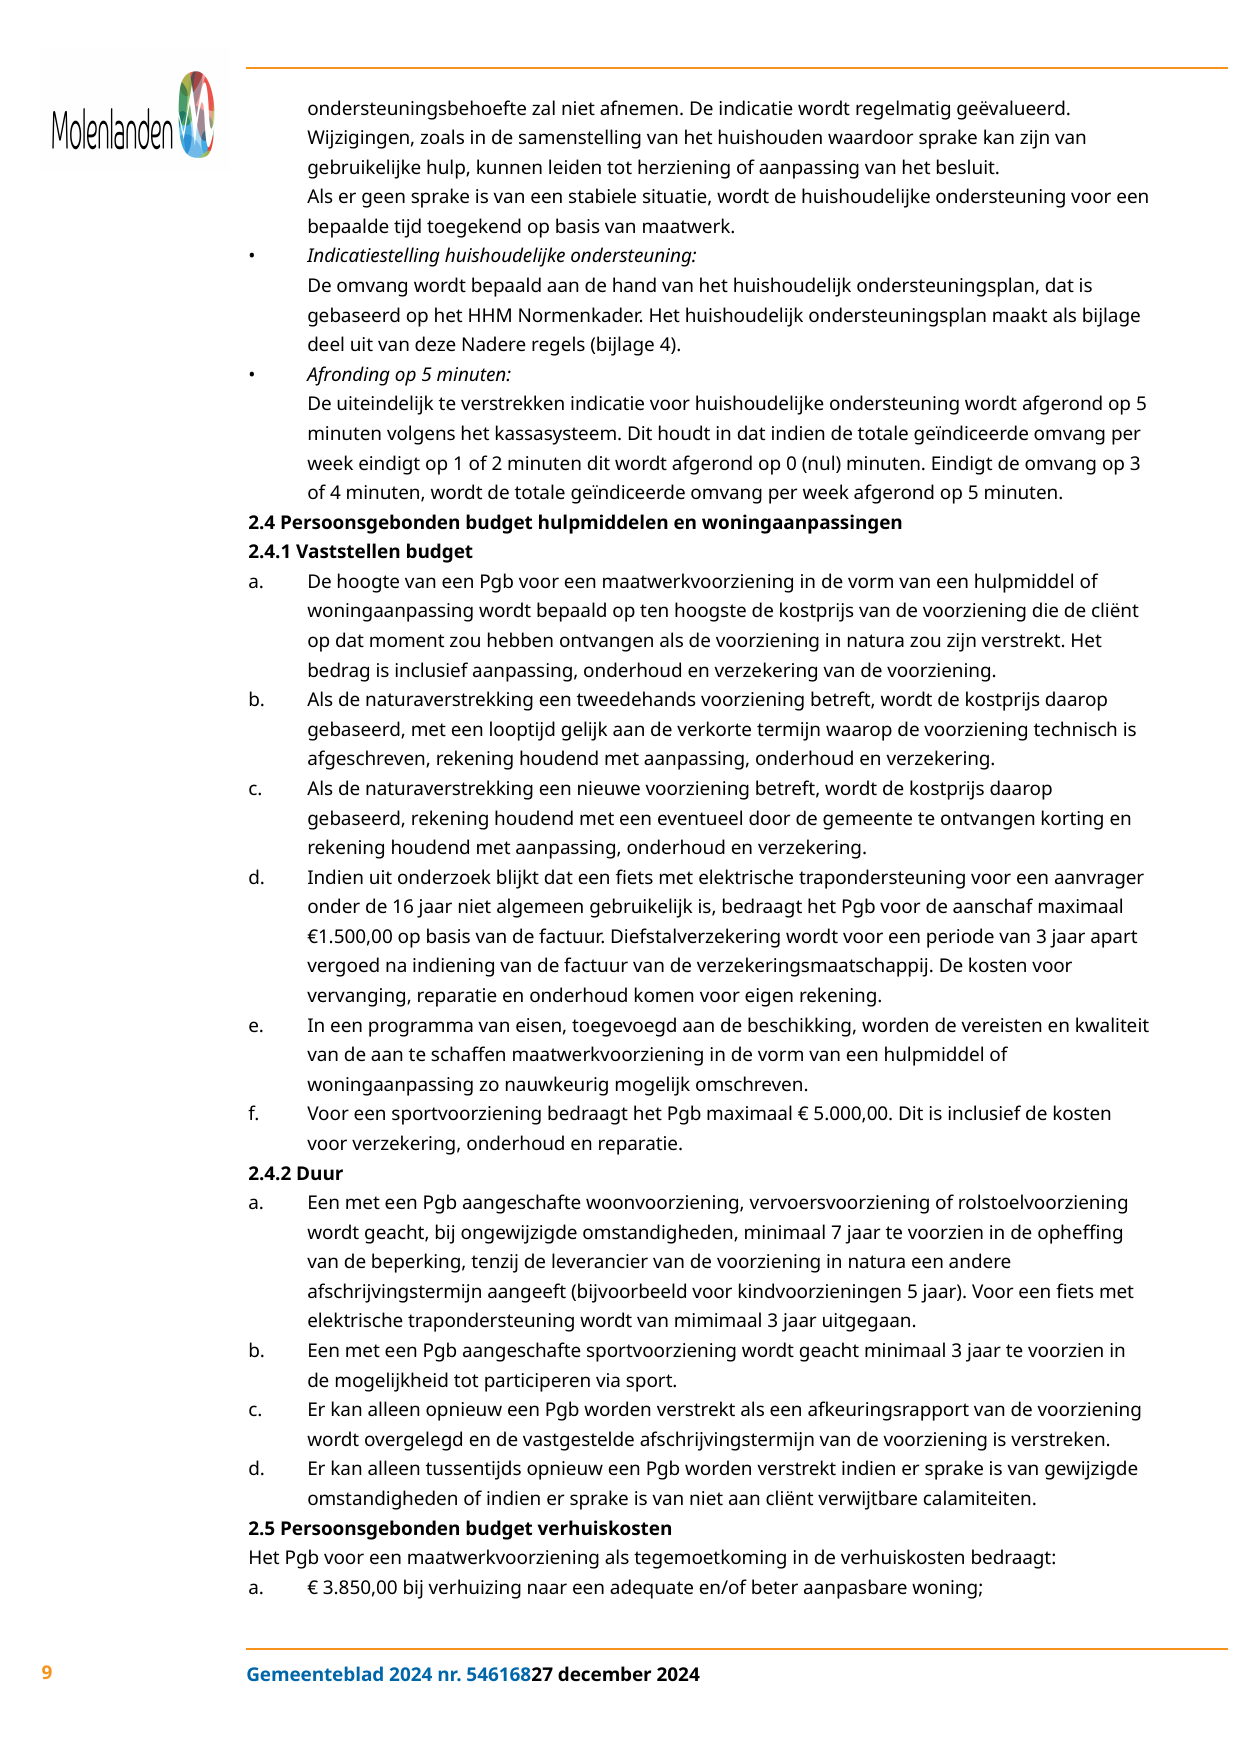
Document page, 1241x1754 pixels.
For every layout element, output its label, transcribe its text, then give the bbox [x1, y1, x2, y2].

list ondersteuningsbehoefte zal niet afnemen. De indicatie wordt regelmatig geëvalueerd. Wijzigingen, zoals in de samenstelling van het huishouden waardoor sprake kan zijn van gebruikelijke hulp, kunnen leiden tot herziening of aanpassing van het besluit. [248, 95, 1152, 180]
list Voor een sportvoorziening bedraagt het Pgb maximaal € 5.000,00. Dit is inclusief de kosten voor verzekering, onderhoud en reparatie. [248, 1101, 1152, 1156]
list In een programma van eisen, toegevoegd aan de beschikking, worden de vereisten en kwaliteit van de aan te schaffen maatwerkvoorziening in de vorm van een hulpmiddel of woningaanpassing zo nauwkeurig mogelijk omschreven. [248, 1012, 1152, 1097]
picture [41, 47, 231, 172]
list Als de naturaverstrekking een tweedehands voorziening betreft, wordt de kostprijs daarop gebaseerd, met een looptijd gelijk aan de verkorte termijn waarop de voorziening technisch is afgeschreven, rekening houdend met aanpassing, onderhoud en verzekering. [248, 686, 1152, 771]
list Indicatiestelling huishoudelijke ondersteuning: [248, 243, 1152, 268]
text 2.5 Persoonsgebonden budget verhuiskosten [248, 1515, 1152, 1541]
list De hoogte van een Pgb voor een maatwerkvoorziening in de vorm van een hulpmiddel of woningaanpassing wordt bepaald op ten hoogste de kostprijs van de voorziening die de cliënt op dat moment zou hebben ontvangen als de voorziening in natura zou zijn verstrekt. Het bedrag is inclusief aanpassing, onderhoud en verzekering van de voorziening. [248, 568, 1152, 683]
list Een met een Pgb aangeschafte sportvoorziening wordt geacht minimaal 3 jaar te voorzien in de mogelijkheid tot participeren via sport. [248, 1337, 1152, 1393]
list Een met een Pgb aangeschafte woonvoorziening, vervoersvoorziening of rolstoelvoorziening wordt geacht, bij ongewijzigde omstandigheden, minimaal 7 jaar te voorzien in de opheffing van de beperking, tenzij de leverancier van de voorziening in natura een andere afschrijvingstermijn aangeeft (bijvoorbeeld voor kindvoorzieningen 5 jaar). Voor een fiets met elektrische trapondersteuning wordt van mimimaal 3 jaar uitgegaan. [248, 1189, 1152, 1333]
list Als er geen sprake is van een stabiele situatie, wordt de huishoudelijke ondersteuning voor een bepaalde tijd toegekend op basis van maatwerk. [248, 183, 1152, 239]
text 2.4 Persoonsgebonden budget hulpmiddelen en woningaanpassingen [248, 509, 1152, 535]
list De omvang wordt bepaald aan de hand van het huishoudelijk ondersteuningsplan, dat is gebaseerd op het HHM Normenkader. Het huishoudelijk ondersteuningsplan maakt als bijlage deel uit van deze Nadere regels (bijlage 4). [248, 272, 1152, 357]
list € 3.850,00 bij verhuizing naar een adequate en/of beter aanpasbare woning; [248, 1574, 1152, 1600]
list Er kan alleen tussentijds opnieuw een Pgb worden verstrekt indien er sprake is van gewijzigde omstandigheden of indien er sprake is van niet aan cliënt verwijtbare calamiteiten. [248, 1456, 1152, 1511]
list De uiteindelijk te verstrekken indicatie voor huishoudelijke ondersteuning wordt afgerond op 5 minuten volgens het kassasysteem. Dit houdt in dat indien de totale geïndiceerde omvang per week eindigt op 1 of 2 minuten dit wordt afgerond op 0 (nul) minuten. Eindigt de omvang op 3 of 4 minuten, wordt de totale geïndiceerde omvang per week afgerond op 5 minuten. [248, 391, 1152, 505]
list Indien uit onderzoek blijkt dat een fiets met elektrische trapondersteuning voor een aanvrager onder de 16 jaar niet algemeen gebruikelijk is, bedraagt het Pgb voor de aanschaf maximaal €1.500,00 op basis van de factuur. Diefstalverzekering wordt voor een periode van 3 jaar apart vergoed na indiening van de factuur van de verzekeringsmaatschappij. De kosten voor vervanging, reparatie en onderhoud komen voor eigen rekening. [248, 864, 1152, 1008]
list Als de naturaverstrekking een nieuwe voorziening betreft, wordt de kostprijs daarop gebaseerd, rekening houdend met een eventueel door de gemeente te ontvangen korting en rekening houdend met aanpassing, onderhoud en verzekering. [248, 775, 1152, 860]
list Er kan alleen opnieuw een Pgb worden verstrekt als een afkeuringsrapport van de voorziening wordt overgelegd en de vastgestelde afschrijvingstermijn van de voorziening is verstreken. [248, 1396, 1152, 1452]
text 2.4.1 Vaststellen budget [248, 538, 1152, 564]
list Afronding op 5 minuten: [248, 361, 1152, 387]
text 2.4.2 Duur [248, 1160, 1152, 1186]
text Het Pgb voor een maatwerkvoorziening als tegemoetkoming in de verhuiskosten bedraagt: [248, 1544, 1152, 1570]
